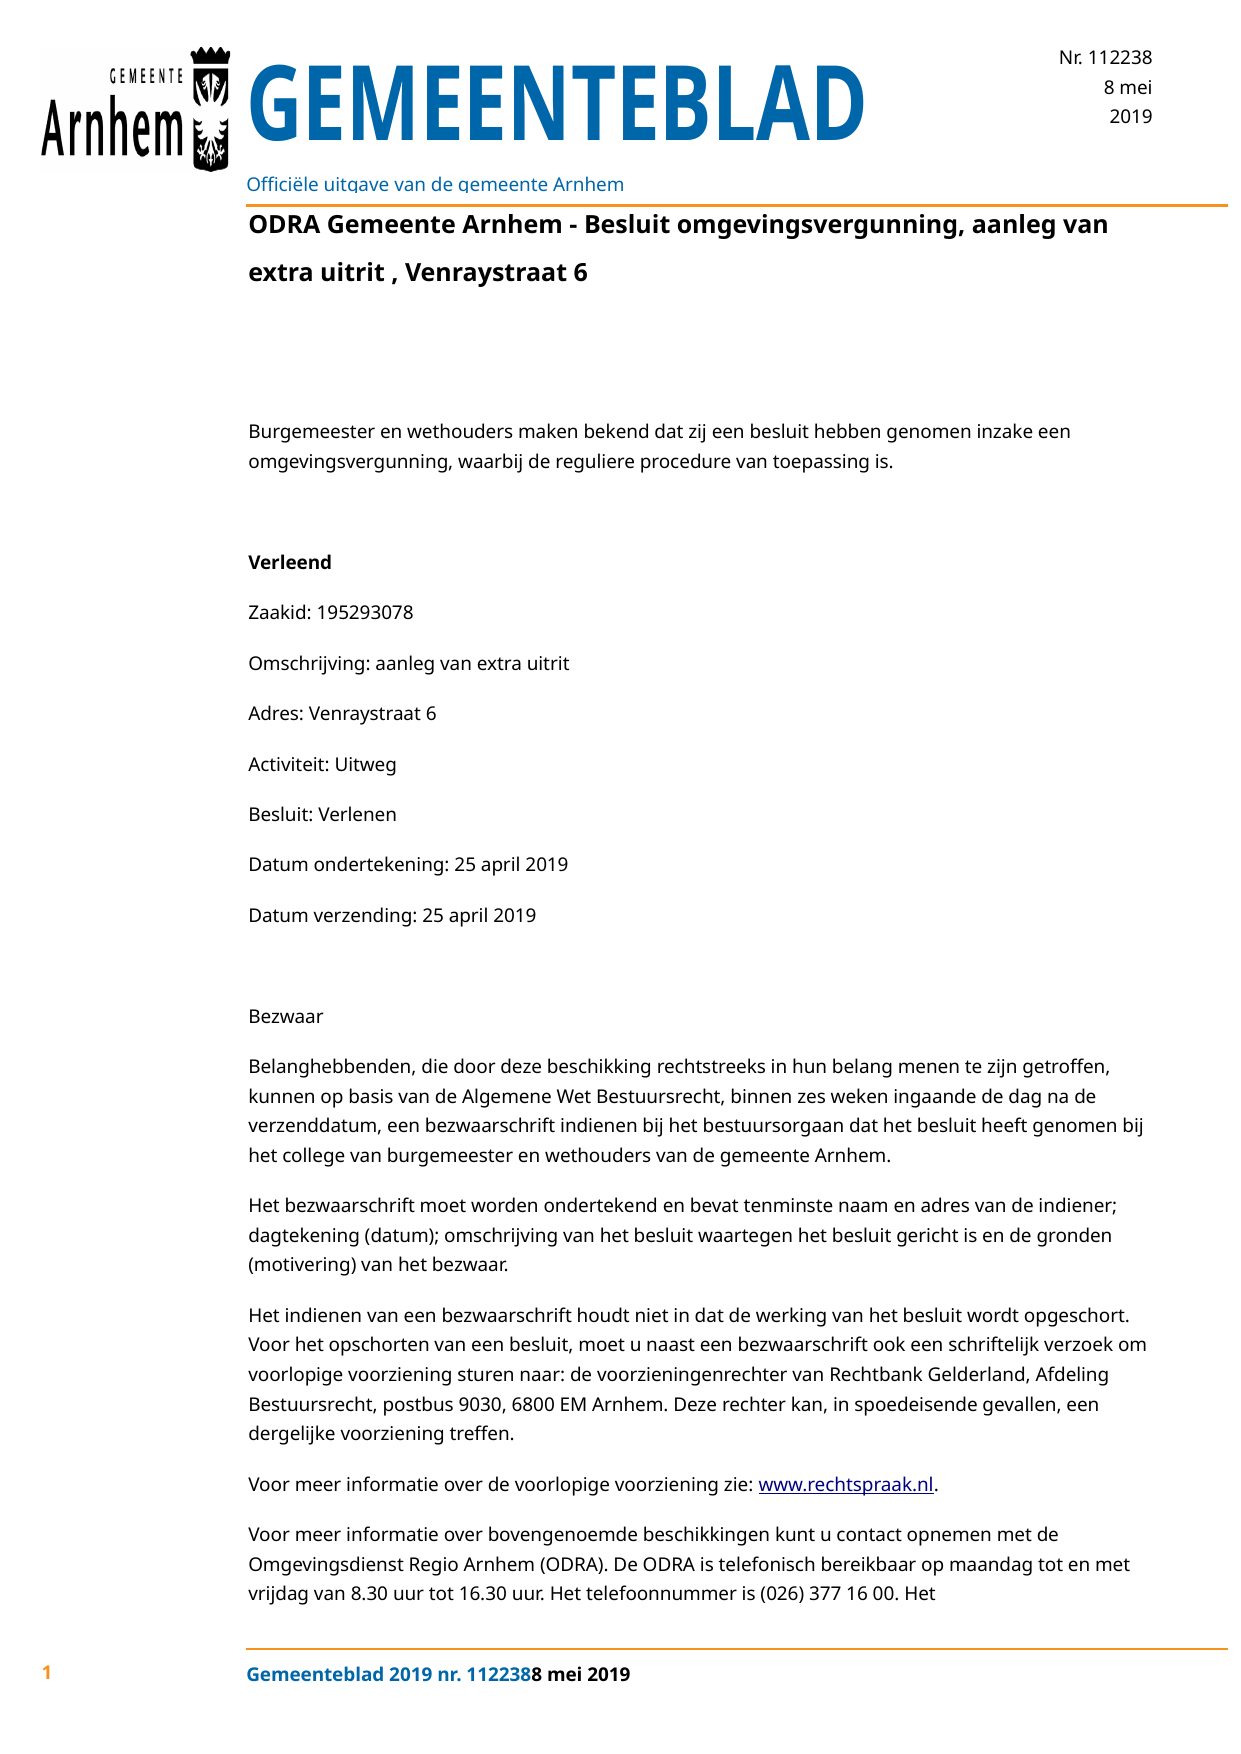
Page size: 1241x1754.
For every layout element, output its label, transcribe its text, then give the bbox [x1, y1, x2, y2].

picture [41, 47, 231, 172]
text Datum verzending: 25 april 2019 [248, 902, 1152, 928]
text Het bezwaarschrift moet worden ondertekend en bevat tenminste naam en adres van de indiener; dagtekening (datum); omschrijving van het besluit waartegen het besluit gericht is en de gronden (motivering) van het bezwaar. [248, 1192, 1152, 1277]
text Besluit: Verlenen [248, 801, 1152, 827]
text Verleend [248, 549, 1152, 575]
text Activiteit: Uitweg [248, 751, 1152, 777]
text Datum ondertekening: 25 april 2019 [248, 852, 1152, 877]
text Zaakid: 195293078 [248, 599, 1152, 625]
text Het indienen van een bezwaarschrift houdt niet in dat de werking van het besluit wordt opgeschort. Voor het opschorten van een besluit, moet u naast een bezwaarschrift ook een schriftelijk verzoek om voorlopige voorziening sturen naar: de voorzieningenrechter van Rechtbank Gelderland, Afdeling Bestuursrecht, postbus 9030, 6800 EM Arnhem. Deze rechter kan, in spoedeisende gevallen, een dergelijke voorziening treffen. [248, 1302, 1152, 1446]
text Omschrijving: aanleg van extra uitrit [248, 650, 1152, 676]
text Burgemeester en wethouders maken bekend dat zij een besluit hebben genomen inzake een omgevingsvergunning, waarbij de reguliere procedure van toepassing is. [248, 419, 1152, 474]
text Voor meer informatie over bovengenoemde beschikkingen kunt u contact opnemen met de Omgevingsdienst Regio Arnhem (ODRA). De ODRA is telefonisch bereikbaar op maandag tot en met vrijdag van 8.30 uur tot 16.30 uur. Het telefoonnummer is (026) 377 16 00. Het [248, 1521, 1152, 1606]
text ODRA Gemeente Arnhem - Besluit omgevingsvergunning, aanleg van extra uitrit , Venraystraat 6 [248, 207, 1152, 288]
text Bezwaar [248, 1003, 1152, 1029]
text Voor meer informatie over de voorlopige voorziening zie: www.rechtspraak.nl. [248, 1471, 1152, 1497]
text Belanghebbenden, die door deze beschikking rechtstreeks in hun belang menen te zijn getroffen, kunnen op basis van de Algemene Wet Bestuursrecht, binnen zes weken ingaande de dag na de verzenddatum, een bezwaarschrift indienen bij het bestuursorgaan dat het besluit heeft genomen bij het college van burgemeester en wethouders van de gemeente Arnhem. [248, 1053, 1152, 1168]
text Adres: Venraystraat 6 [248, 700, 1152, 726]
